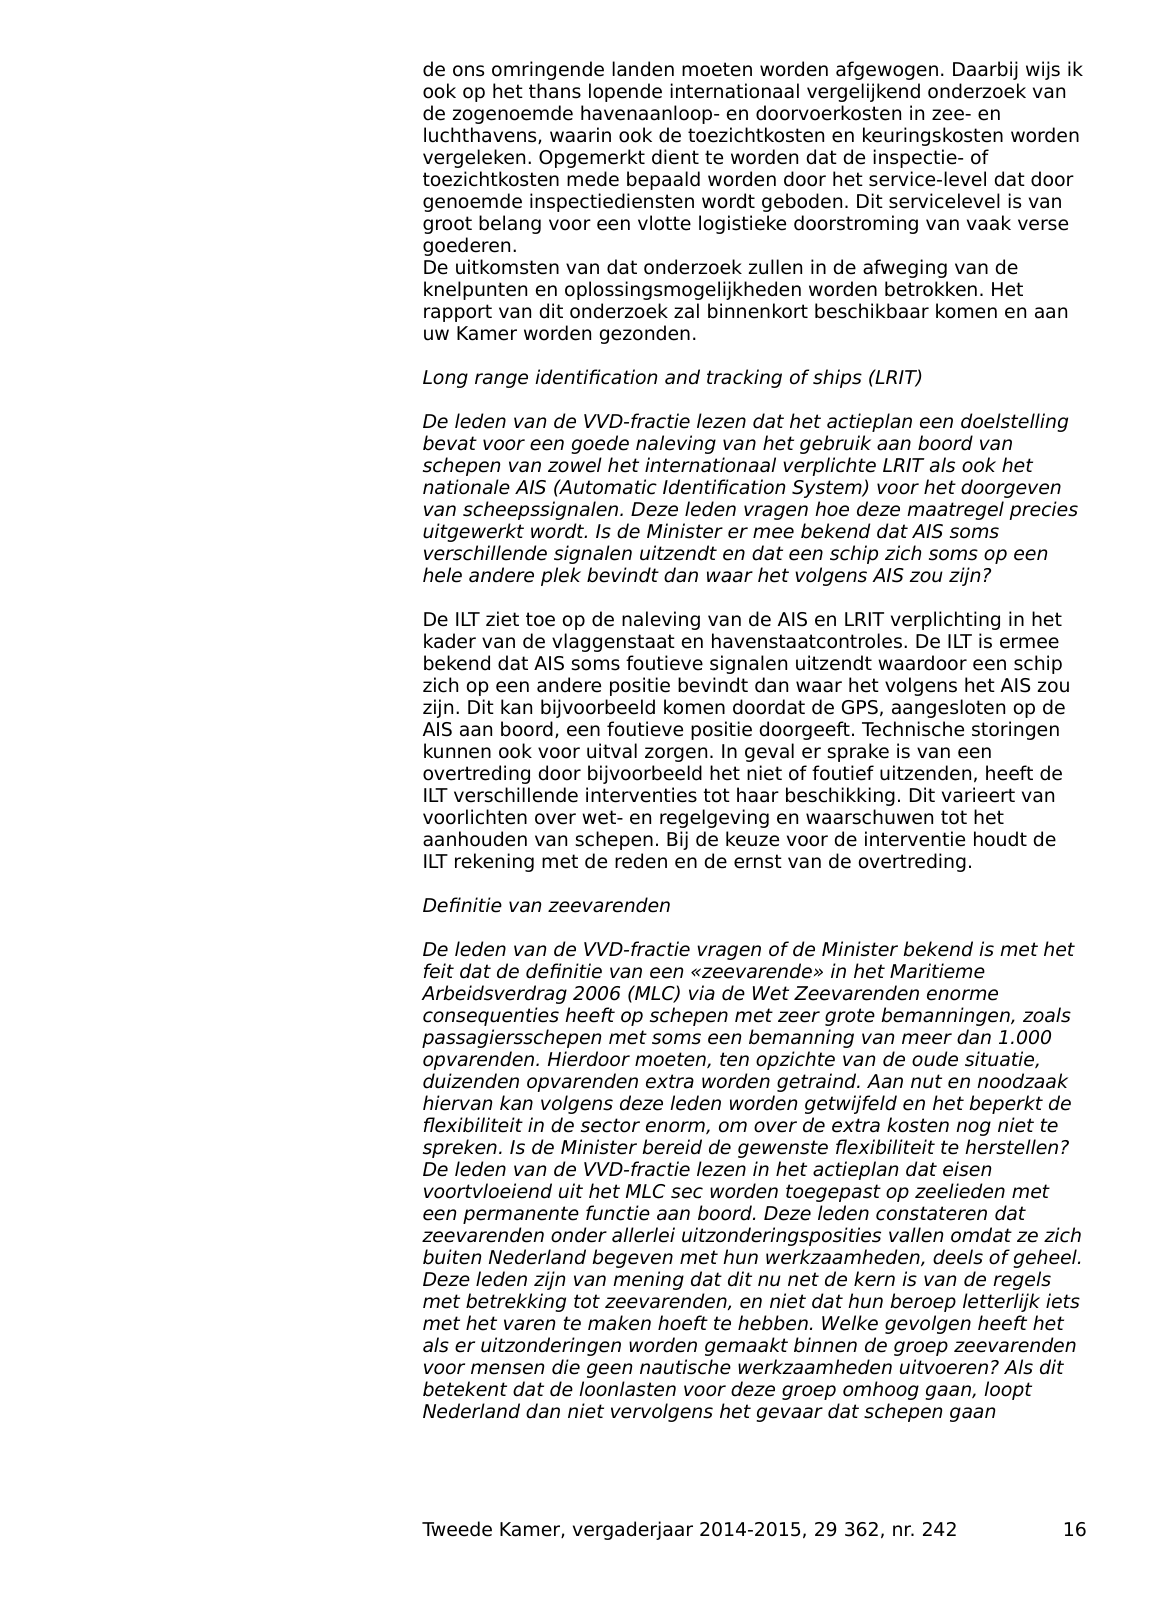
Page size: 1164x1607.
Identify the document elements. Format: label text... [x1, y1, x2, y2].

subtitle Definitie van zeevarenden [422, 895, 1087, 917]
text De uitkomsten van dat onderzoek zullen in de afweging van de knelpunten en oplossingsmogelijkheden worden betrokken. Het rapport van dit onderzoek zal binnenkort beschikbaar komen en aan uw Kamer worden gezonden. [422, 257, 1087, 345]
text De leden van de VVD-fractie lezen in het actieplan dat eisen voortvloeiend uit het MLC sec worden toegepast op zeelieden met een permanente functie aan boord. Deze leden constateren dat zeevarenden onder allerlei uitzonderingsposities vallen omdat ze zich buiten Nederland begeven met hun werkzaamheden, deels of geheel. Deze leden zijn van mening dat dit nu net de kern is van de regels met betrekking tot zeevarenden, en niet dat hun beroep letterlijk iets met het varen te maken hoeft te hebben. Welke gevolgen heeft het als er uitzonderingen worden gemaakt binnen de groep zeevarenden voor mensen die geen nautische werkzaamheden uitvoeren? Als dit betekent dat de loonlasten voor deze groep omhoog gaan, loopt Nederland dan niet vervolgens het gevaar dat schepen gaan [422, 1159, 1087, 1423]
text de ons omringende landen moeten worden afgewogen. Daarbij wijs ik ook op het thans lopende internationaal vergelijkend onderzoek van de zogenoemde havenaanloop- en doorvoerkosten in zee- en luchthavens, waarin ook de toezichtkosten en keuringskosten worden vergeleken. Opgemerkt dient te worden dat de inspectie- of toezichtkosten mede bepaald worden door het service-level dat door genoemde inspectiediensten wordt geboden. Dit servicelevel is van groot belang voor een vlotte logistieke doorstroming van vaak verse goederen. [422, 59, 1087, 257]
subtitle Long range identification and tracking of ships (LRIT) [422, 367, 1087, 389]
text De leden van de VVD-fractie vragen of de Minister bekend is met het feit dat de definitie van een «zeevarende» in het Maritieme Arbeidsverdrag 2006 (MLC) via de Wet Zeevarenden enorme consequenties heeft op schepen met zeer grote bemanningen, zoals passagiersschepen met soms een bemanning van meer dan 1.000 opvarenden. Hierdoor moeten, ten opzichte van de oude situatie, duizenden opvarenden extra worden getraind. Aan nut en noodzaak hiervan kan volgens deze leden worden getwijfeld en het beperkt de flexibiliteit in de sector enorm, om over de extra kosten nog niet te spreken. Is de Minister bereid de gewenste flexibiliteit te herstellen? [422, 939, 1087, 1159]
text De leden van de VVD-fractie lezen dat het actieplan een doelstelling bevat voor een goede naleving van het gebruik aan boord van schepen van zowel het internationaal verplichte LRIT als ook het nationale AIS (Automatic Identification System) voor het doorgeven van scheepssignalen. Deze leden vragen hoe deze maatregel precies uitgewerkt wordt. Is de Minister er mee bekend dat AIS soms verschillende signalen uitzendt en dat een schip zich soms op een hele andere plek bevindt dan waar het volgens AIS zou zijn? [422, 411, 1087, 587]
text De ILT ziet toe op de naleving van de AIS en LRIT verplichting in het kader van de vlaggenstaat en havenstaatcontroles. De ILT is ermee bekend dat AIS soms foutieve signalen uitzendt waardoor een schip zich op een andere positie bevindt dan waar het volgens het AIS zou zijn. Dit kan bijvoorbeeld komen doordat de GPS, aangesloten op de AIS aan boord, een foutieve positie doorgeeft. Technische storingen kunnen ook voor uitval zorgen. In geval er sprake is van een overtreding door bijvoorbeeld het niet of foutief uitzenden, heeft de ILT verschillende interventies tot haar beschikking. Dit varieert van voorlichten over wet- en regelgeving en waarschuwen tot het aanhouden van schepen. Bij de keuze voor de interventie houdt de ILT rekening met de reden en de ernst van de overtreding. [422, 609, 1087, 873]
